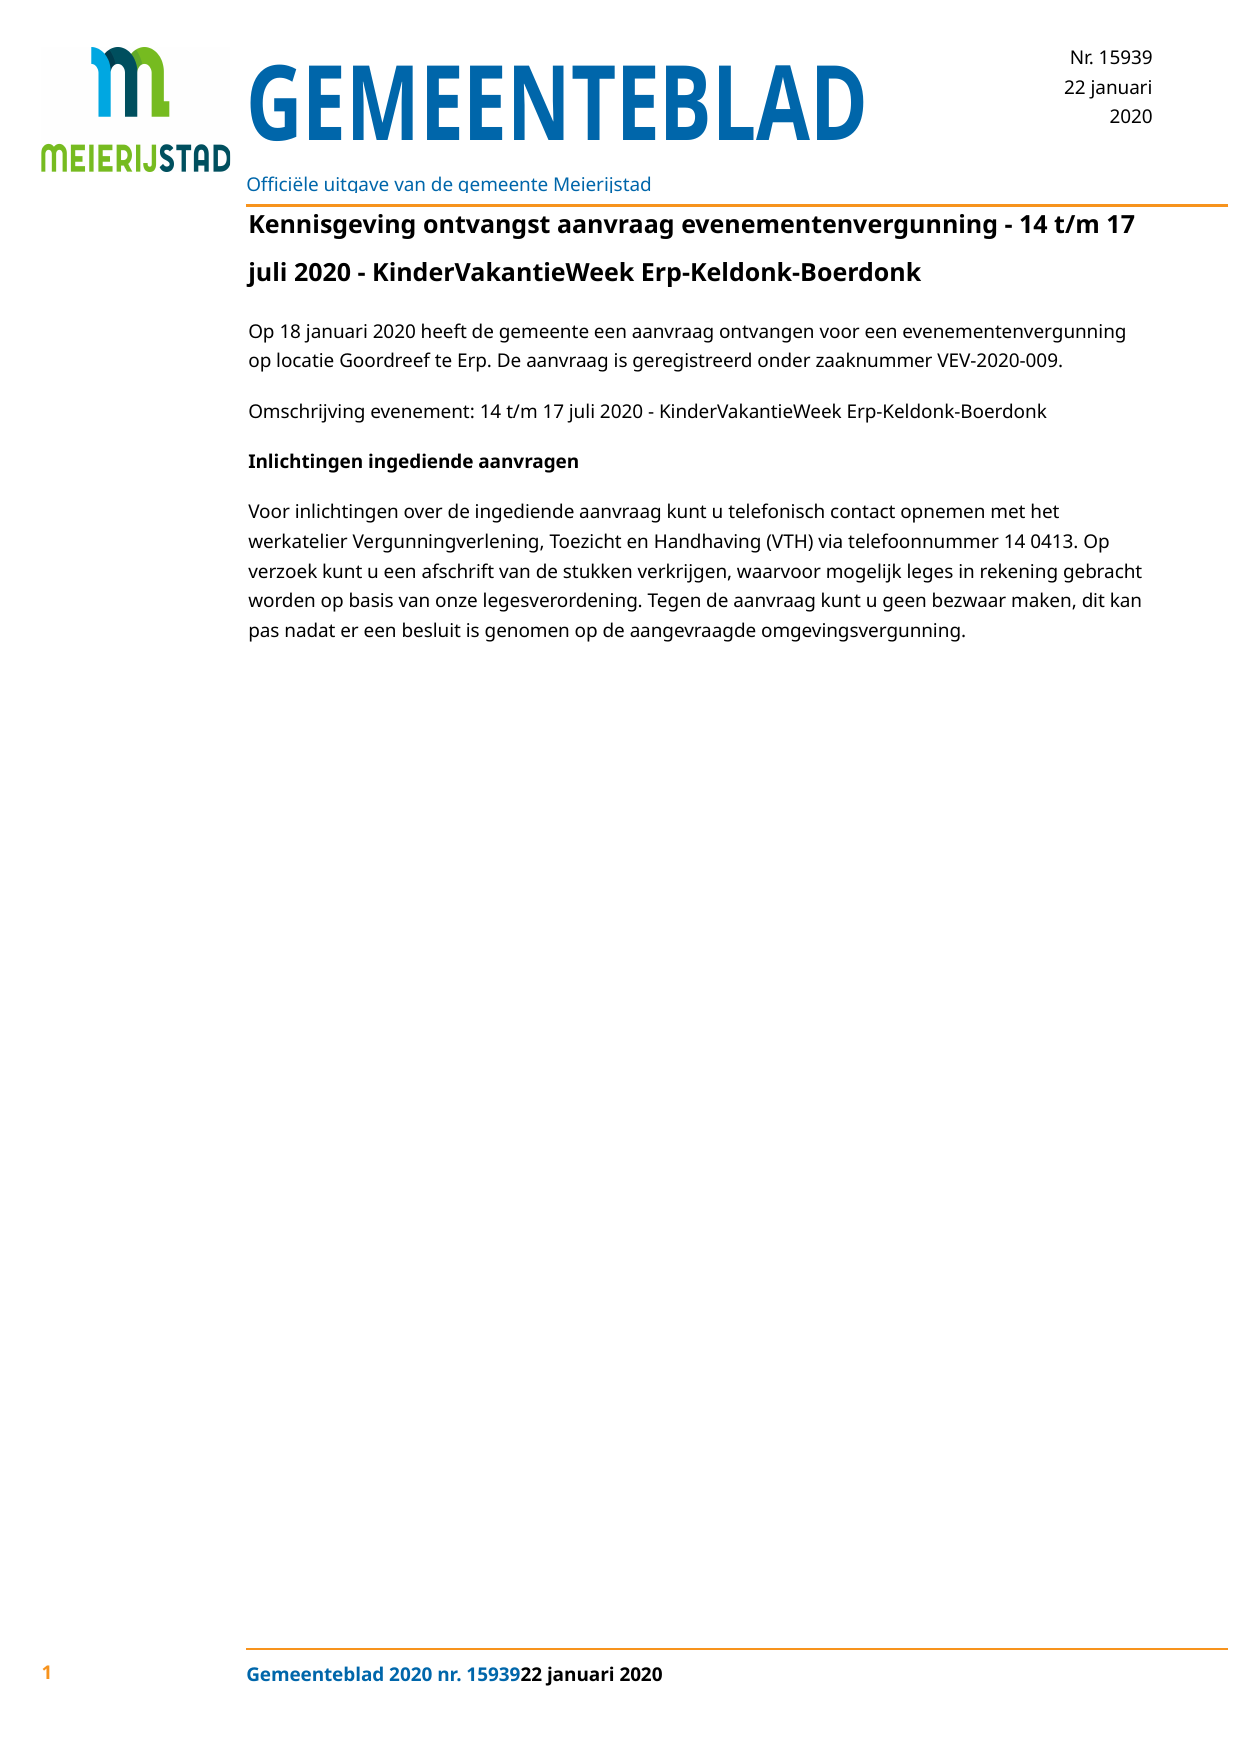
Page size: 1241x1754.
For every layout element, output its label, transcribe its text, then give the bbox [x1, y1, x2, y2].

text Kennisgeving ontvangst aanvraag evenementenvergunning - 14 t/m 17 juli 2020 - KinderVakantieWeek Erp-Keldonk-Boerdonk [248, 207, 1152, 288]
text Voor inlichtingen over de ingediende aanvraag kunt u telefonisch contact opnemen met het werkatelier Vergunningverlening, Toezicht en Handhaving (VTH) via telefoonnummer 14 0413. Op verzoek kunt u een afschrift van de stukken verkrijgen, waarvoor mogelijk leges in rekening gebracht worden op basis van onze legesverordening. Tegen de aanvraag kunt u geen bezwaar maken, dit kan pas nadat er een besluit is genomen op de aangevraagde omgevingsvergunning. [248, 499, 1152, 643]
text Omschrijving evenement: 14 t/m 17 juli 2020 - KinderVakantieWeek Erp-Keldonk-Boerdonk [248, 398, 1152, 424]
picture [41, 47, 231, 172]
text Op 18 januari 2020 heeft de gemeente een aanvraag ontvangen voor een evenementenvergunning op locatie Goordreef te Erp. De aanvraag is geregistreerd onder zaaknummer VEV-2020-009. [248, 318, 1152, 373]
text Inlichtingen ingediende aanvragen [248, 448, 1152, 474]
